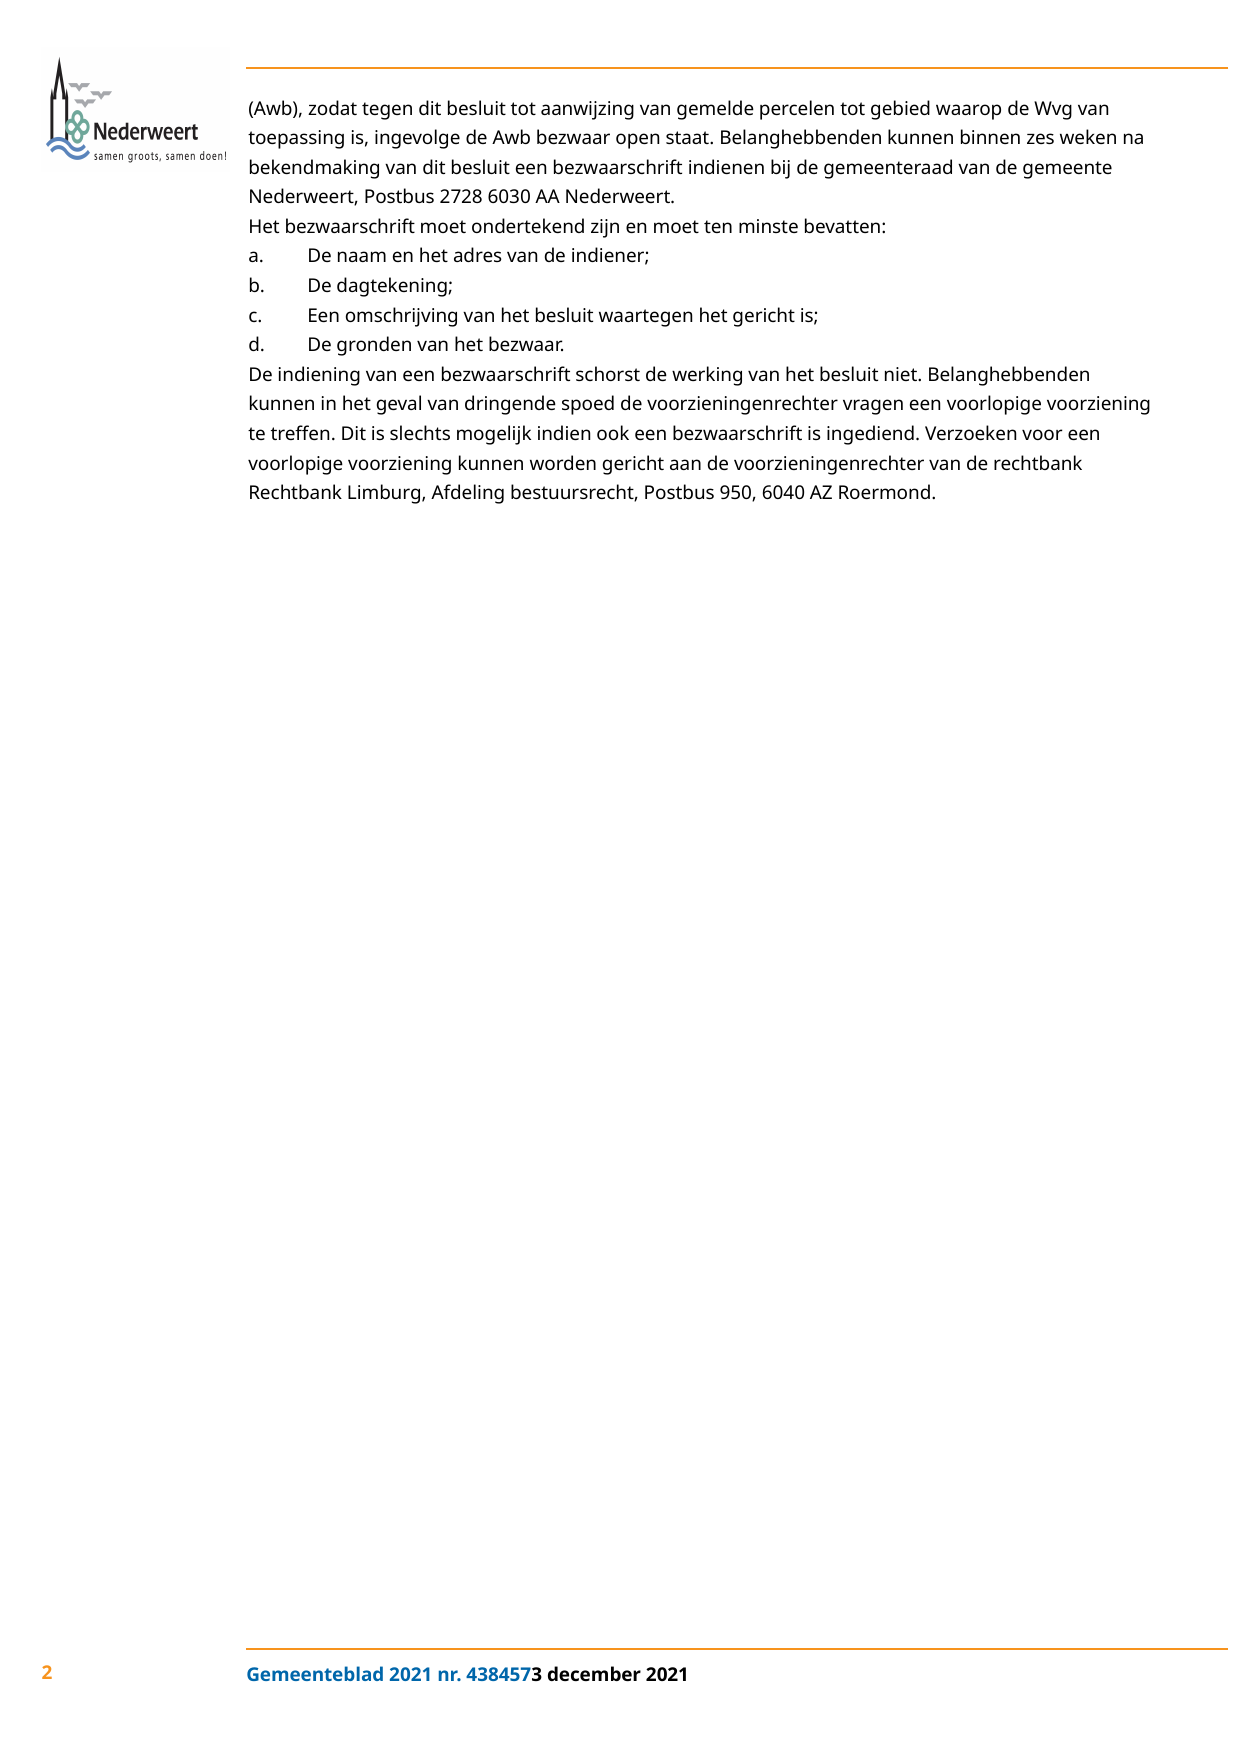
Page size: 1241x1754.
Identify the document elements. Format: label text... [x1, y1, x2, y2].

list De gronden van het bezwaar. [248, 331, 1152, 357]
list De dagtekening; [248, 272, 1152, 298]
text Het bezwaarschrift moet ondertekend zijn en moet ten minste bevatten: [248, 213, 1152, 239]
picture [41, 47, 231, 172]
text De indiening van een bezwaarschrift schorst de werking van het besluit niet. Belanghebbenden kunnen in het geval van dringende spoed de voorzieningenrechter vragen een voorlopige voorziening te treffen. Dit is slechts mogelijk indien ook een bezwaarschrift is ingediend. Verzoeken voor een voorlopige voorziening kunnen worden gericht aan de voorzieningenrechter van de rechtbank Rechtbank Limburg, Afdeling bestuursrecht, Postbus 950, 6040 AZ Roermond. [248, 361, 1152, 505]
list De naam en het adres van de indiener; [248, 243, 1152, 268]
list Een omschrijving van het besluit waartegen het gericht is; [248, 302, 1152, 328]
text (Awb), zodat tegen dit besluit tot aanwijzing van gemelde percelen tot gebied waarop de Wvg van toepassing is, ingevolge de Awb bezwaar open staat. Belanghebbenden kunnen binnen zes weken na bekendmaking van dit besluit een bezwaarschrift indienen bij de gemeenteraad van de gemeente Nederweert, Postbus 2728 6030 AA Nederweert. [248, 95, 1152, 209]
